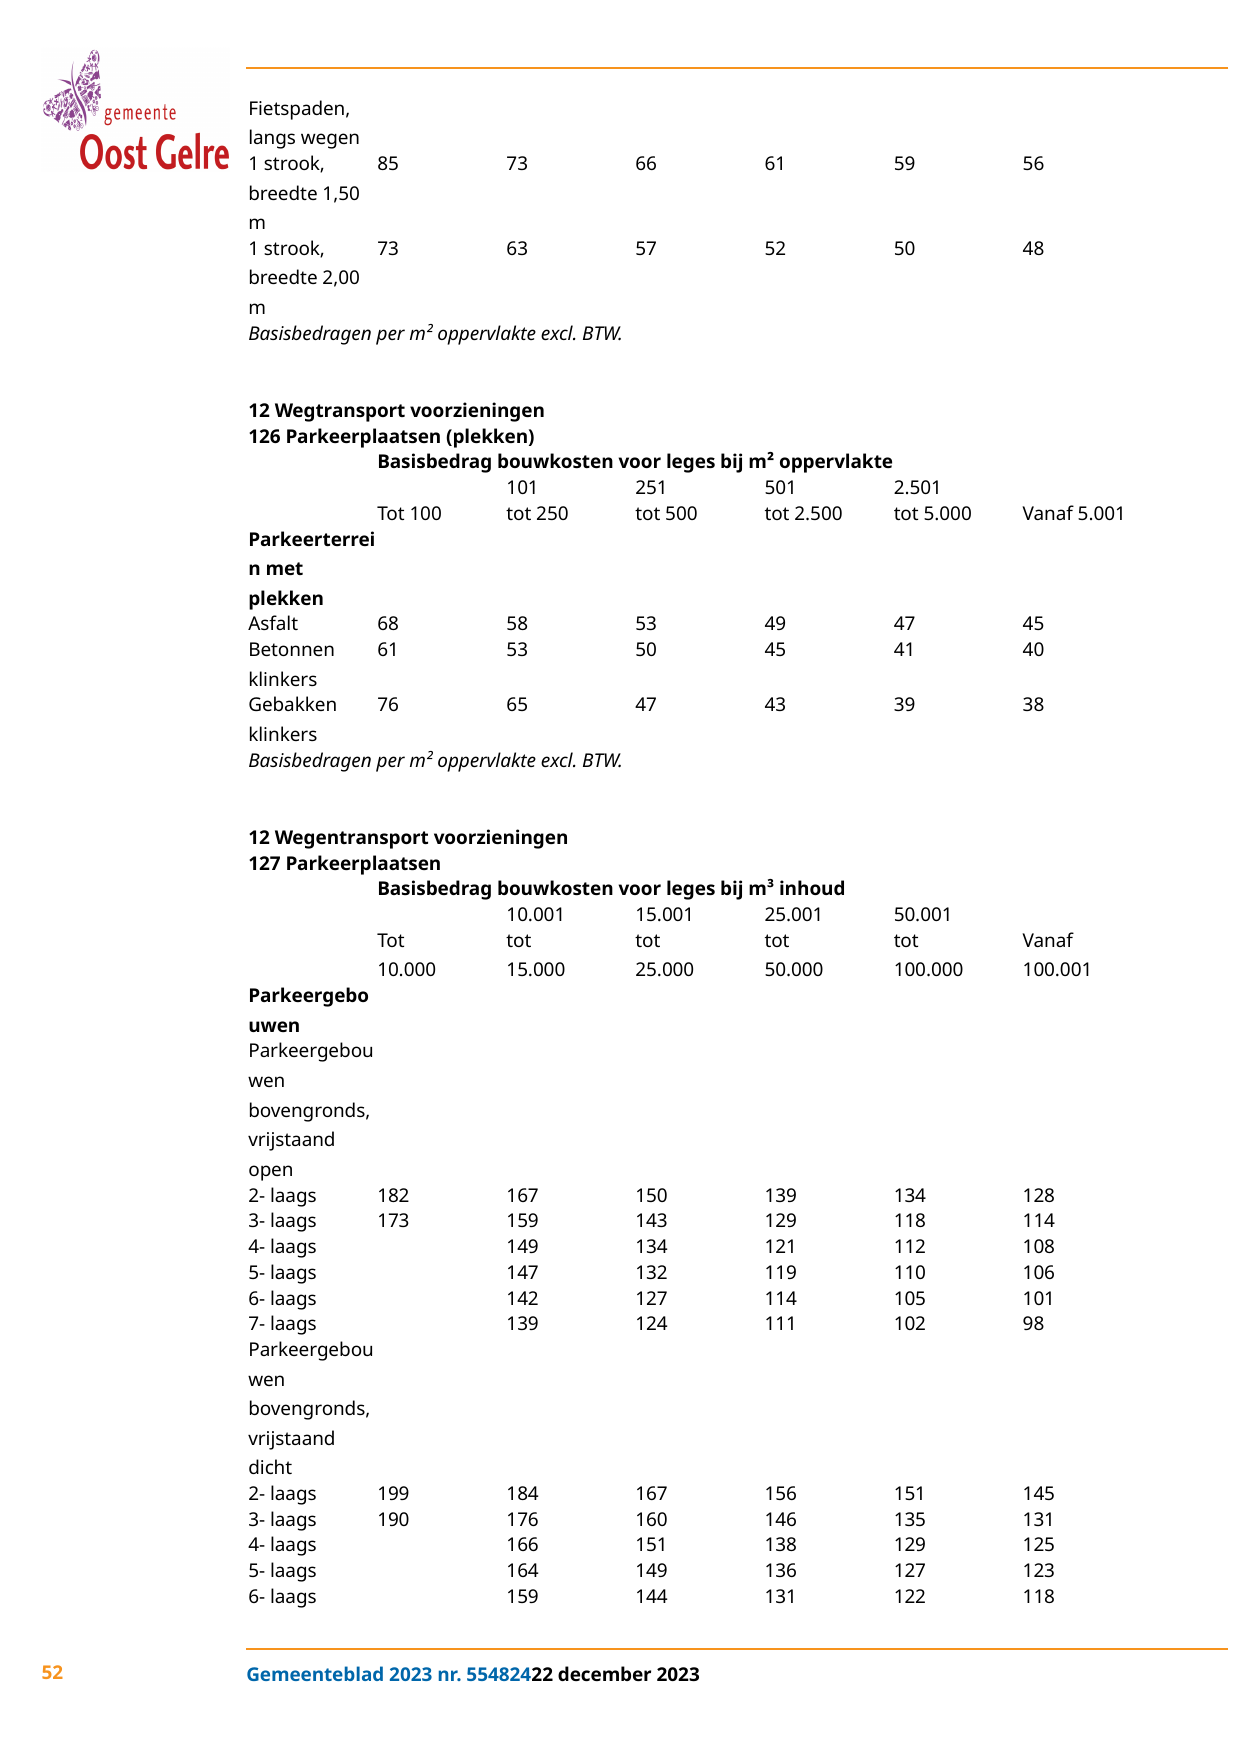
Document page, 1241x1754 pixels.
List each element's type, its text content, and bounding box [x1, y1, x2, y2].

table_cell [377, 474, 506, 500]
table_cell [506, 773, 635, 798]
table_cell [377, 1285, 506, 1310]
table_cell Tot 10.000 [377, 927, 506, 982]
table_cell [377, 1532, 506, 1557]
table_cell 105 [894, 1285, 1022, 1310]
table_cell [764, 773, 893, 798]
table_cell [377, 1310, 506, 1336]
table_cell 127 [635, 1285, 764, 1310]
table_cell [764, 1038, 893, 1182]
table_cell [1023, 901, 1152, 927]
table_cell 118 [1023, 1583, 1152, 1609]
table_cell tot 250 [506, 500, 635, 526]
table_cell [635, 1336, 764, 1480]
table_cell [1023, 773, 1152, 798]
table_cell 110 [894, 1259, 1022, 1285]
table_cell 139 [764, 1182, 893, 1207]
table_cell 143 [635, 1208, 764, 1233]
table_cell 114 [1023, 1208, 1152, 1233]
table_cell [894, 95, 1022, 150]
table_cell [894, 983, 1022, 1038]
table_cell 147 [506, 1259, 635, 1285]
table_cell 57 [635, 235, 764, 320]
table_cell 102 [894, 1310, 1022, 1336]
table_cell 76 [377, 692, 506, 747]
table_cell 50.001 [894, 901, 1022, 927]
table_cell [248, 346, 377, 371]
table_cell Basisbedragen per m² oppervlakte excl. BTW. [248, 747, 1022, 773]
table_cell [635, 1038, 764, 1182]
table_cell tot 2.500 [764, 500, 893, 526]
table_cell tot 500 [635, 500, 764, 526]
table_cell [377, 1038, 506, 1182]
table_cell 111 [764, 1310, 893, 1336]
table_cell 134 [894, 1182, 1022, 1207]
table_cell Basisbedrag bouwkosten voor leges bij m² oppervlakte [377, 449, 1152, 474]
table_cell Tot 100 [377, 500, 506, 526]
table_cell 12 Wegentransport voorzieningen [248, 824, 1152, 850]
table_cell [1023, 474, 1152, 500]
table_cell 159 [506, 1208, 635, 1233]
table_cell [377, 1233, 506, 1259]
table_cell 136 [764, 1558, 893, 1583]
table_cell Parkeergebouwen [248, 983, 377, 1038]
table_cell 149 [635, 1558, 764, 1583]
table_cell [1023, 371, 1152, 397]
table_cell 124 [635, 1310, 764, 1336]
table_cell 138 [764, 1532, 893, 1557]
table_cell 48 [1023, 235, 1152, 320]
table_cell [635, 95, 764, 150]
table_cell [1023, 983, 1152, 1038]
table_cell 73 [506, 150, 635, 235]
table_cell 47 [635, 692, 764, 747]
table_cell 164 [506, 1558, 635, 1583]
table_cell [1023, 1336, 1152, 1480]
picture [41, 47, 231, 172]
table_cell [1023, 320, 1152, 346]
table_cell 4- laags [248, 1233, 377, 1259]
table_cell 53 [635, 611, 764, 636]
table_cell 123 [1023, 1558, 1152, 1583]
table_cell 59 [894, 150, 1022, 235]
table_cell 40 [1023, 636, 1152, 692]
table_cell [248, 371, 377, 397]
table_cell Basisbedragen per m² oppervlakte excl. BTW. [248, 320, 764, 346]
table_cell 45 [764, 636, 893, 692]
table_cell 112 [894, 1233, 1022, 1259]
table_cell [377, 346, 506, 371]
table_cell [248, 901, 377, 982]
table_cell 121 [764, 1233, 893, 1259]
table_cell 6- laags [248, 1583, 377, 1609]
table_cell [506, 1336, 635, 1480]
table_cell 25.001 [764, 901, 893, 927]
table_cell [764, 320, 893, 346]
table_cell 139 [506, 1310, 635, 1336]
table_cell 149 [506, 1233, 635, 1259]
table_cell 1 strook, breedte 1,50 m [248, 150, 377, 235]
table_cell [1023, 747, 1152, 773]
table_cell [1023, 1038, 1152, 1182]
table_cell [1023, 95, 1152, 150]
table_cell 47 [894, 611, 1022, 636]
table_cell tot 25.000 [635, 927, 764, 982]
table_cell 52 [764, 235, 893, 320]
table_cell 65 [506, 692, 635, 747]
table_cell [635, 346, 764, 371]
table_cell 2.501 [894, 474, 1022, 500]
table_cell tot 5.000 [894, 500, 1022, 526]
table_cell 68 [377, 611, 506, 636]
table_cell 50 [894, 235, 1022, 320]
table_cell 134 [635, 1233, 764, 1259]
table_cell [894, 320, 1022, 346]
table_cell 167 [506, 1182, 635, 1207]
table_cell 53 [506, 636, 635, 692]
table_cell 66 [635, 150, 764, 235]
table_cell 501 [764, 474, 893, 500]
table_cell 132 [635, 1259, 764, 1285]
table_cell [377, 526, 506, 611]
table_cell [764, 371, 893, 397]
table_cell [1023, 526, 1152, 611]
table_cell 10.001 [506, 901, 635, 927]
table_cell [248, 449, 377, 474]
table_cell [377, 983, 506, 1038]
table_cell [764, 526, 893, 611]
table_cell 127 [894, 1558, 1022, 1583]
table_cell 127 Parkeerplaatsen [248, 850, 1152, 876]
table_cell 114 [764, 1285, 893, 1310]
table_cell 101 [506, 474, 635, 500]
table_cell [248, 773, 377, 798]
table_cell 144 [635, 1583, 764, 1609]
table_cell [635, 526, 764, 611]
table_cell 45 [1023, 611, 1152, 636]
table_cell 106 [1023, 1259, 1152, 1285]
table_cell 151 [894, 1480, 1022, 1506]
table_cell 129 [894, 1532, 1022, 1557]
table_cell 56 [1023, 150, 1152, 235]
table_cell 58 [506, 611, 635, 636]
table_cell 182 [377, 1182, 506, 1207]
table_cell Parkeergebouwen bovengronds, vrijstaand dicht [248, 1336, 377, 1480]
table_cell 4- laags [248, 1532, 377, 1557]
table_cell [248, 876, 377, 901]
table_cell [894, 1336, 1022, 1480]
table_cell [377, 1583, 506, 1609]
table_cell [506, 526, 635, 611]
table_cell 101 [1023, 1285, 1152, 1310]
table_cell [506, 346, 635, 371]
table_cell 199 [377, 1480, 506, 1506]
table_cell 190 [377, 1506, 506, 1532]
table_cell 39 [894, 692, 1022, 747]
table_cell [1023, 346, 1152, 371]
table_cell [377, 1259, 506, 1285]
table_cell [894, 1038, 1022, 1182]
table_cell tot 50.000 [764, 927, 893, 982]
table_cell 61 [377, 636, 506, 692]
table_cell Parkeerterrein met plekken [248, 526, 377, 611]
table_cell 2- laags [248, 1182, 377, 1207]
table_cell [377, 773, 506, 798]
table_cell 73 [377, 235, 506, 320]
table_cell 142 [506, 1285, 635, 1310]
table_cell 131 [1023, 1506, 1152, 1532]
table_cell 126 Parkeerplaatsen (plekken) [248, 423, 1152, 448]
table_cell 49 [764, 611, 893, 636]
table_cell 122 [894, 1583, 1022, 1609]
table_cell [377, 95, 506, 150]
table_cell [506, 799, 635, 824]
table_cell [894, 526, 1022, 611]
table_cell Vanaf 100.001 [1023, 927, 1152, 982]
table_cell [894, 371, 1022, 397]
table_cell 63 [506, 235, 635, 320]
table_cell [377, 371, 506, 397]
table_cell 6- laags [248, 1285, 377, 1310]
table_cell 135 [894, 1506, 1022, 1532]
table_cell [764, 346, 893, 371]
table_cell 1 strook, breedte 2,00 m [248, 235, 377, 320]
table_cell [506, 1038, 635, 1182]
table_cell 184 [506, 1480, 635, 1506]
table_cell 128 [1023, 1182, 1152, 1207]
table_cell 118 [894, 1208, 1022, 1233]
table_cell 146 [764, 1506, 893, 1532]
table_cell [635, 983, 764, 1038]
table_cell [377, 901, 506, 927]
table_cell 7- laags [248, 1310, 377, 1336]
table_cell 61 [764, 150, 893, 235]
table_cell 50 [635, 636, 764, 692]
table_cell [635, 799, 764, 824]
table_cell 159 [506, 1583, 635, 1609]
table_cell [764, 799, 893, 824]
table_cell 129 [764, 1208, 893, 1233]
table_cell [894, 346, 1022, 371]
table_cell 119 [764, 1259, 893, 1285]
table_cell Asfalt [248, 611, 377, 636]
table_cell [506, 983, 635, 1038]
table_cell 98 [1023, 1310, 1152, 1336]
table_cell 12 Wegtransport voorzieningen [248, 397, 1152, 423]
table_cell 176 [506, 1506, 635, 1532]
table_cell [764, 983, 893, 1038]
table_cell [894, 773, 1022, 798]
table_cell Betonnen klinkers [248, 636, 377, 692]
table_cell 151 [635, 1532, 764, 1557]
table_cell 108 [1023, 1233, 1152, 1259]
table_cell [377, 799, 506, 824]
table_cell 156 [764, 1480, 893, 1506]
table_cell Gebakken klinkers [248, 692, 377, 747]
table_cell [635, 773, 764, 798]
table_cell 167 [635, 1480, 764, 1506]
table_cell [764, 95, 893, 150]
table_cell 145 [1023, 1480, 1152, 1506]
table_cell 15.001 [635, 901, 764, 927]
table_cell [506, 95, 635, 150]
table_cell 160 [635, 1506, 764, 1532]
table_cell 5- laags [248, 1259, 377, 1285]
table_cell [1023, 799, 1152, 824]
table_cell 43 [764, 692, 893, 747]
table_cell [248, 799, 377, 824]
table_cell tot 100.000 [894, 927, 1022, 982]
table_cell [506, 371, 635, 397]
table_cell Basisbedrag bouwkosten voor leges bij m³ inhoud [377, 876, 1152, 901]
table_cell [635, 371, 764, 397]
table_cell Fietspaden, langs wegen [248, 95, 377, 150]
table_cell 166 [506, 1532, 635, 1557]
table_cell [764, 1336, 893, 1480]
table_cell [377, 1558, 506, 1583]
table_cell 85 [377, 150, 506, 235]
table_cell 2- laags [248, 1480, 377, 1506]
table_cell 131 [764, 1583, 893, 1609]
table_cell 38 [1023, 692, 1152, 747]
table_cell 3- laags [248, 1208, 377, 1233]
table_cell Parkeergebouwen bovengronds, vrijstaand open [248, 1038, 377, 1182]
table_cell 5- laags [248, 1558, 377, 1583]
table_cell 173 [377, 1208, 506, 1233]
table_cell 150 [635, 1182, 764, 1207]
table_cell [894, 799, 1022, 824]
table_cell tot 15.000 [506, 927, 635, 982]
table_cell 3- laags [248, 1506, 377, 1532]
table_cell 125 [1023, 1532, 1152, 1557]
table_cell 41 [894, 636, 1022, 692]
table_cell [248, 474, 377, 526]
table_cell [377, 1336, 506, 1480]
table_cell Vanaf 5.001 [1023, 500, 1152, 526]
table_cell 251 [635, 474, 764, 500]
